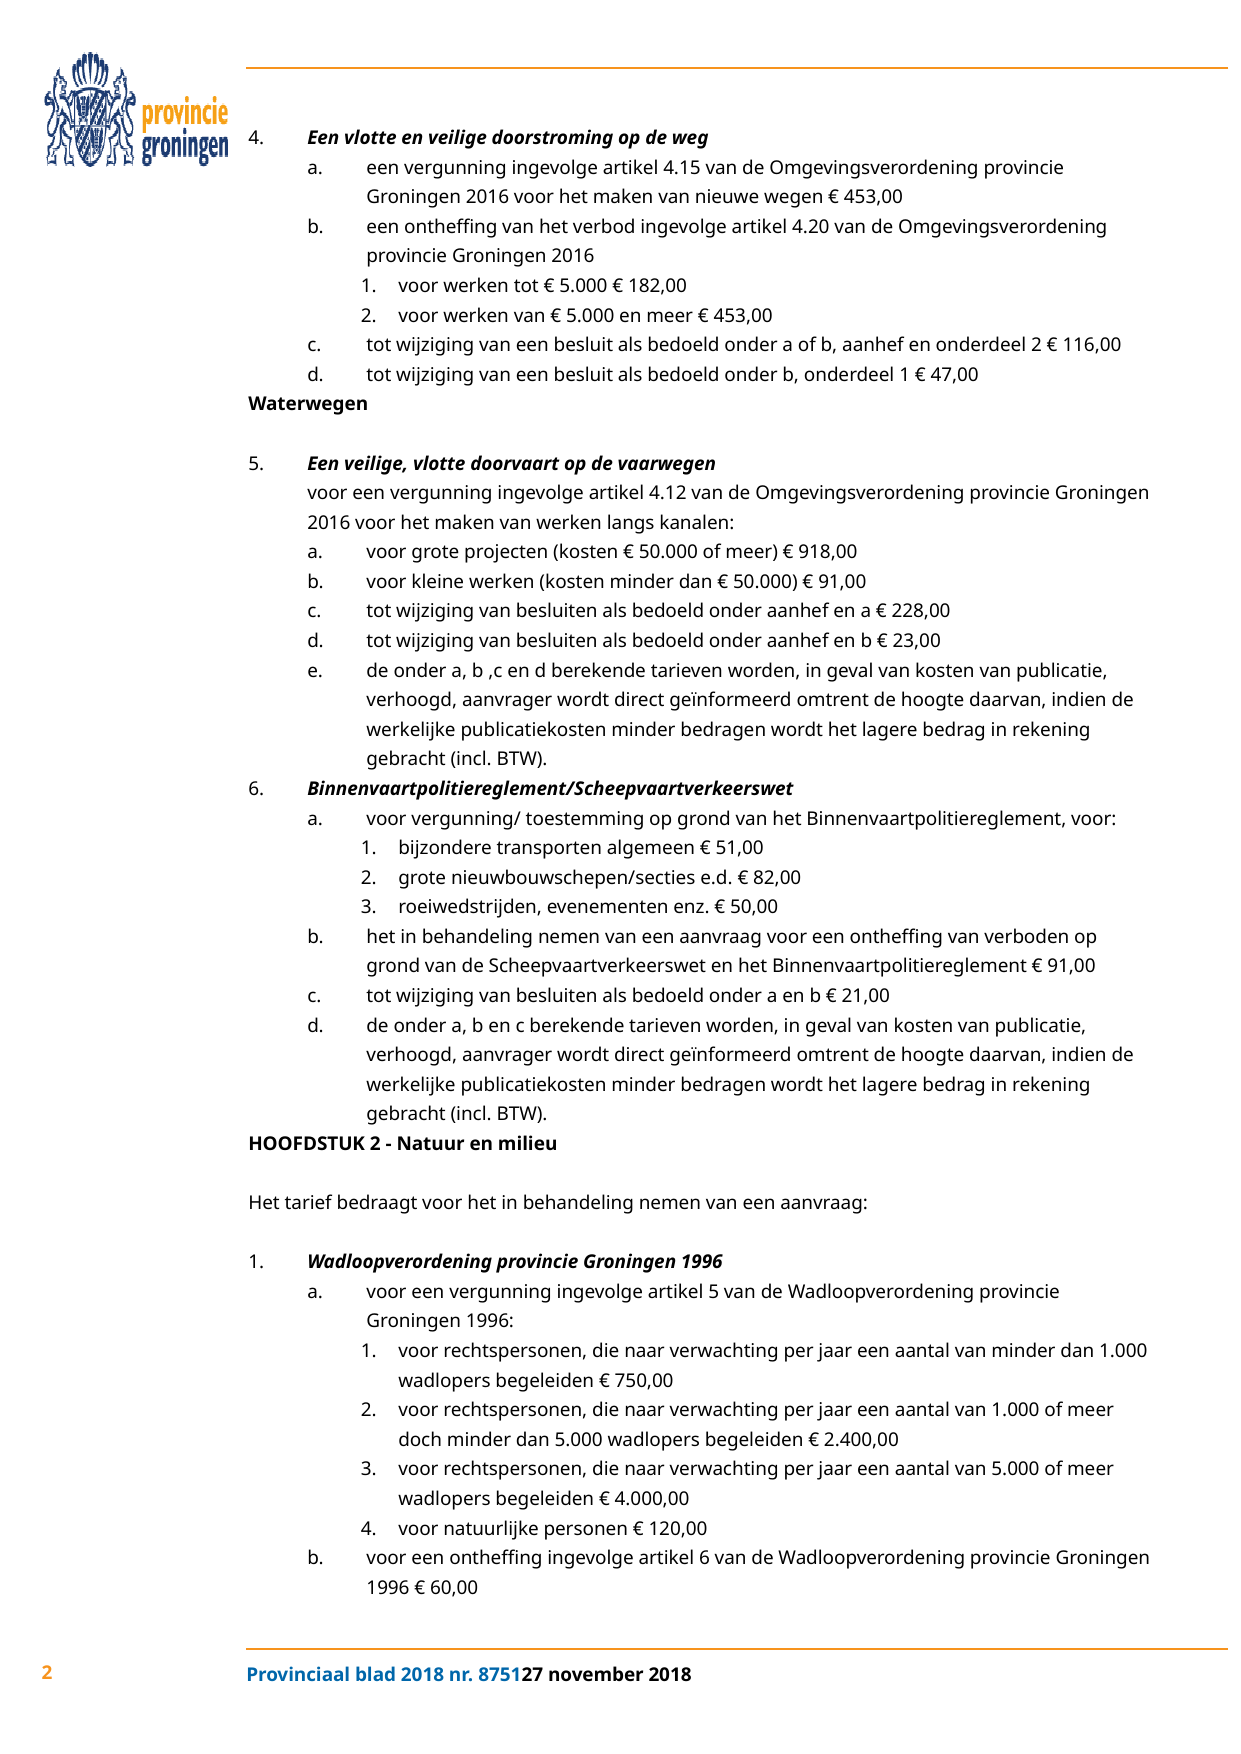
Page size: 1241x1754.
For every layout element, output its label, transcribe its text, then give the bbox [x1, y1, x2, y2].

list Binnenvaartpolitiereglement/Scheepvaartverkeerswet [248, 775, 1152, 801]
list voor vergunning/ toestemming op grond van het Binnenvaartpolitiereglement, voor: [307, 805, 1152, 831]
list voor een ontheffing ingevolge artikel 6 van de Wadloopverordening provincie Groningen 1996 € 60,00 [307, 1544, 1152, 1600]
list voor rechtspersonen, die naar verwachting per jaar een aantal van 1.000 of meer doch minder dan 5.000 wadlopers begeleiden € 2.400,00 [361, 1396, 1152, 1452]
list het in behandeling nemen van een aanvraag voor een ontheffing van verboden op grond van de Scheepvaartverkeerswet en het Binnenvaartpolitiereglement € 91,00 [307, 923, 1152, 978]
list voor rechtspersonen, die naar verwachting per jaar een aantal van minder dan 1.000 wadlopers begeleiden € 750,00 [361, 1337, 1152, 1393]
list de onder a, b en c berekende tarieven worden, in geval van kosten van publicatie, verhoogd, aanvrager wordt direct geïnformeerd omtrent de hoogte daarvan, indien de werkelijke publicatiekosten minder bedragen wordt het lagere bedrag in rekening gebracht (incl. BTW). [307, 1012, 1152, 1126]
list voor grote projecten (kosten € 50.000 of meer) € 918,00 [307, 538, 1152, 564]
list tot wijziging van besluiten als bedoeld onder aanhef en b € 23,00 [307, 627, 1152, 653]
text HOOFDSTUK 2 - Natuur en milieu [248, 1130, 1152, 1156]
list tot wijziging van besluiten als bedoeld onder a en b € 21,00 [307, 982, 1152, 1008]
list voor een vergunning ingevolge artikel 4.12 van de Omgevingsverordening provincie Groningen 2016 voor het maken van werken langs kanalen: [248, 479, 1152, 535]
list roeiwedstrijden, evenementen enz. € 50,00 [361, 893, 1152, 919]
list Een vlotte en veilige doorstroming op de weg [248, 124, 1152, 150]
list bijzondere transporten algemeen € 51,00 [361, 834, 1152, 860]
list voor natuurlijke personen € 120,00 [361, 1515, 1152, 1541]
text Het tarief bedraagt voor het in behandeling nemen van een aanvraag: [248, 1189, 1152, 1215]
list voor kleine werken (kosten minder dan € 50.000) € 91,00 [307, 568, 1152, 594]
list tot wijziging van een besluit als bedoeld onder a of b, aanhef en onderdeel 2 € 116,00 [307, 331, 1152, 357]
list voor een vergunning ingevolge artikel 5 van de Wadloopverordening provincie Groningen 1996: [307, 1278, 1152, 1333]
list Wadloopverordening provincie Groningen 1996 [248, 1248, 1152, 1274]
list een vergunning ingevolge artikel 4.15 van de Omgevingsverordening provincie Groningen 2016 voor het maken van nieuwe wegen € 453,00 [307, 154, 1152, 209]
list de onder a, b ,c en d berekende tarieven worden, in geval van kosten van publicatie, verhoogd, aanvrager wordt direct geïnformeerd omtrent de hoogte daarvan, indien de werkelijke publicatiekosten minder bedragen wordt het lagere bedrag in rekening gebracht (incl. BTW). [307, 657, 1152, 771]
list een ontheffing van het verbod ingevolge artikel 4.20 van de Omgevingsverordening provincie Groningen 2016 [307, 213, 1152, 268]
list tot wijziging van een besluit als bedoeld onder b, onderdeel 1 € 47,00 [307, 361, 1152, 387]
list voor werken tot € 5.000 € 182,00 [361, 272, 1152, 298]
list tot wijziging van besluiten als bedoeld onder aanhef en a € 228,00 [307, 598, 1152, 623]
picture [41, 47, 231, 172]
list voor rechtspersonen, die naar verwachting per jaar een aantal van 5.000 of meer wadlopers begeleiden € 4.000,00 [361, 1456, 1152, 1511]
text Waterwegen [248, 391, 1152, 416]
list Een veilige, vlotte doorvaart op de vaarwegen [248, 450, 1152, 476]
list voor werken van € 5.000 en meer € 453,00 [361, 302, 1152, 328]
list grote nieuwbouwschepen/secties e.d. € 82,00 [361, 864, 1152, 890]
